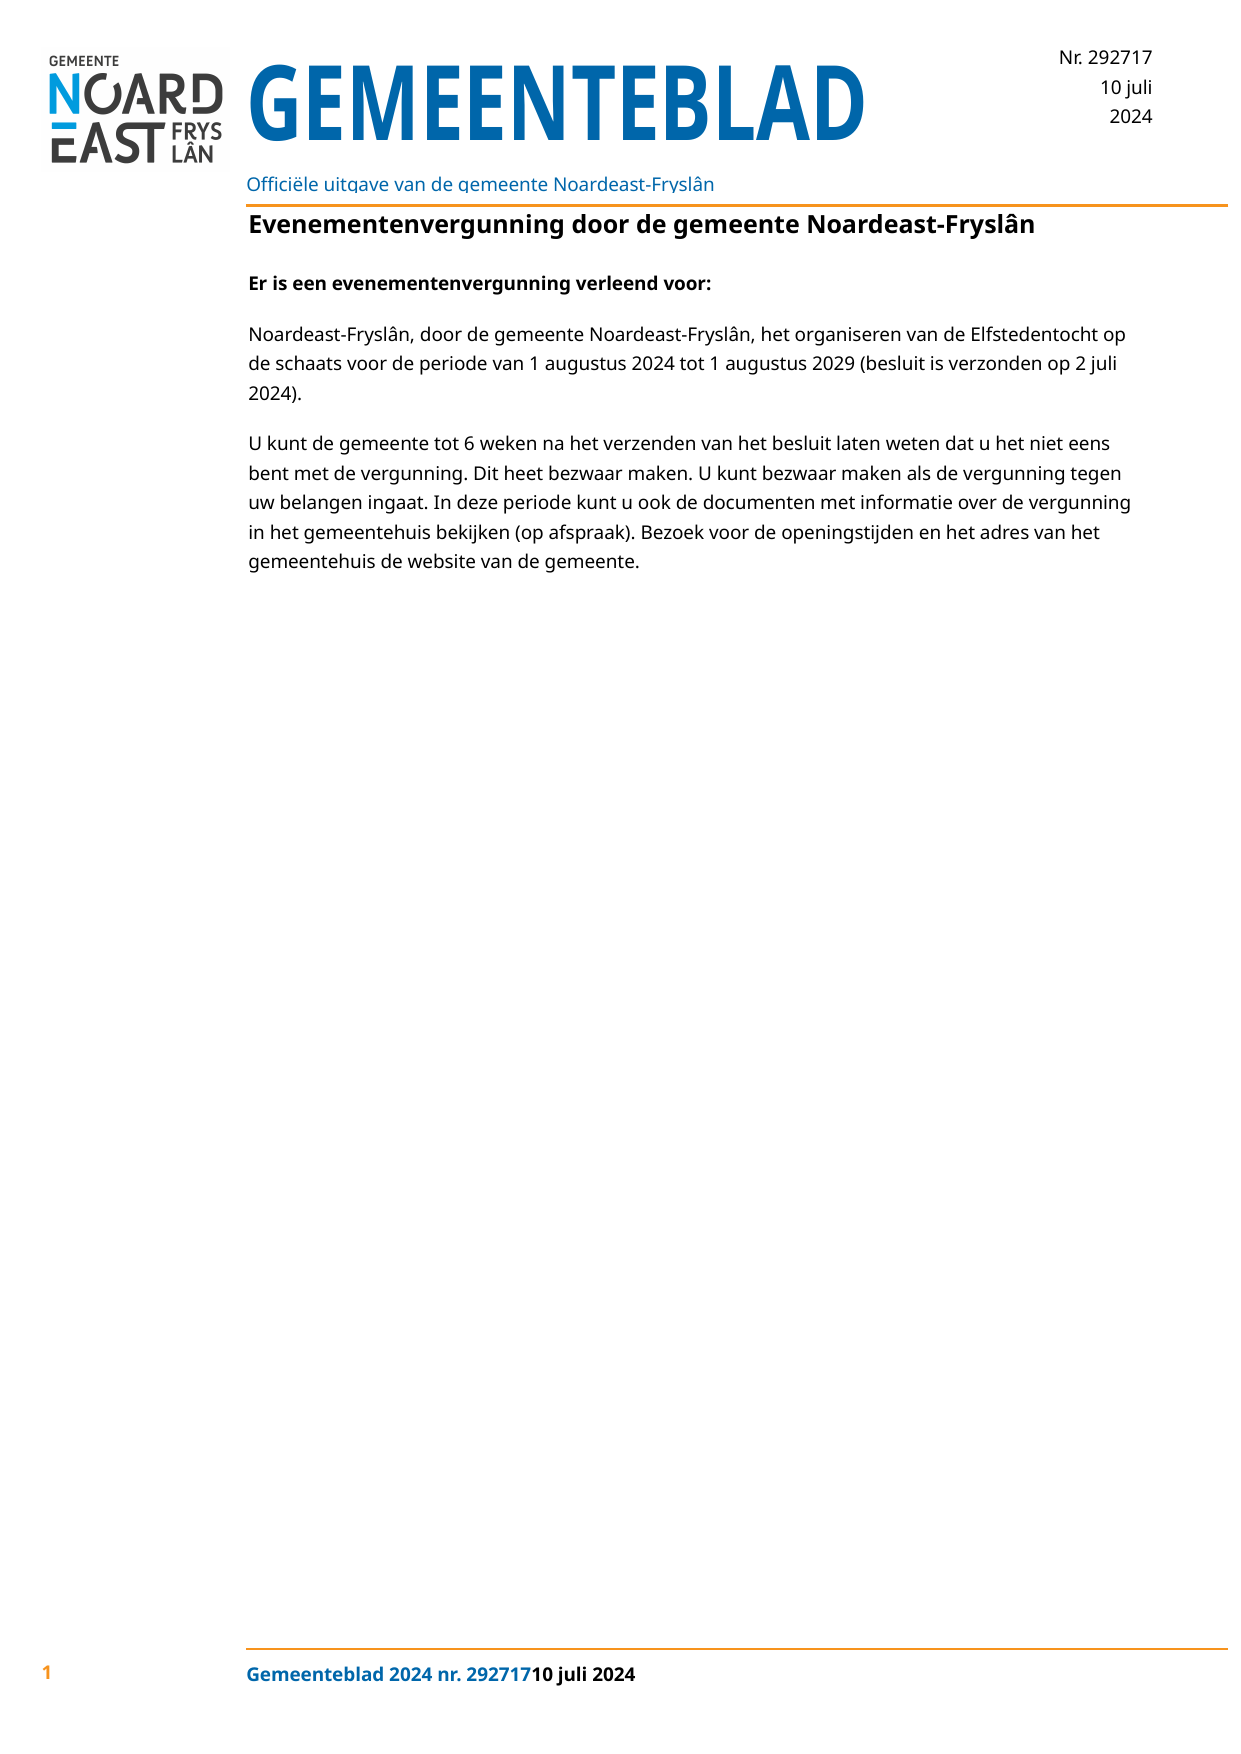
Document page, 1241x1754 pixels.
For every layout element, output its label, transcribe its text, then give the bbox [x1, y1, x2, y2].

text Er is een evenementenvergunning verleend voor: [248, 270, 1152, 296]
picture [41, 47, 231, 172]
text Noardeast-Fryslân, door de gemeente Noardeast-Fryslân, het organiseren van de Elfstedentocht op de schaats voor de periode van 1 augustus 2024 tot 1 augustus 2029 (besluit is verzonden op 2 juli 2024). [248, 321, 1152, 406]
text Evenementenvergunning door de gemeente Noardeast-Fryslân [248, 207, 1152, 241]
text U kunt de gemeente tot 6 weken na het verzenden van het besluit laten weten dat u het niet eens bent met de vergunning. Dit heet bezwaar maken. U kunt bezwaar maken als de vergunning tegen uw belangen ingaat. In deze periode kunt u ook de documenten met informatie over de vergunning in het gemeentehuis bekijken (op afspraak). Bezoek voor de openingstijden en het adres van het gemeentehuis de website van de gemeente. [248, 430, 1152, 574]
